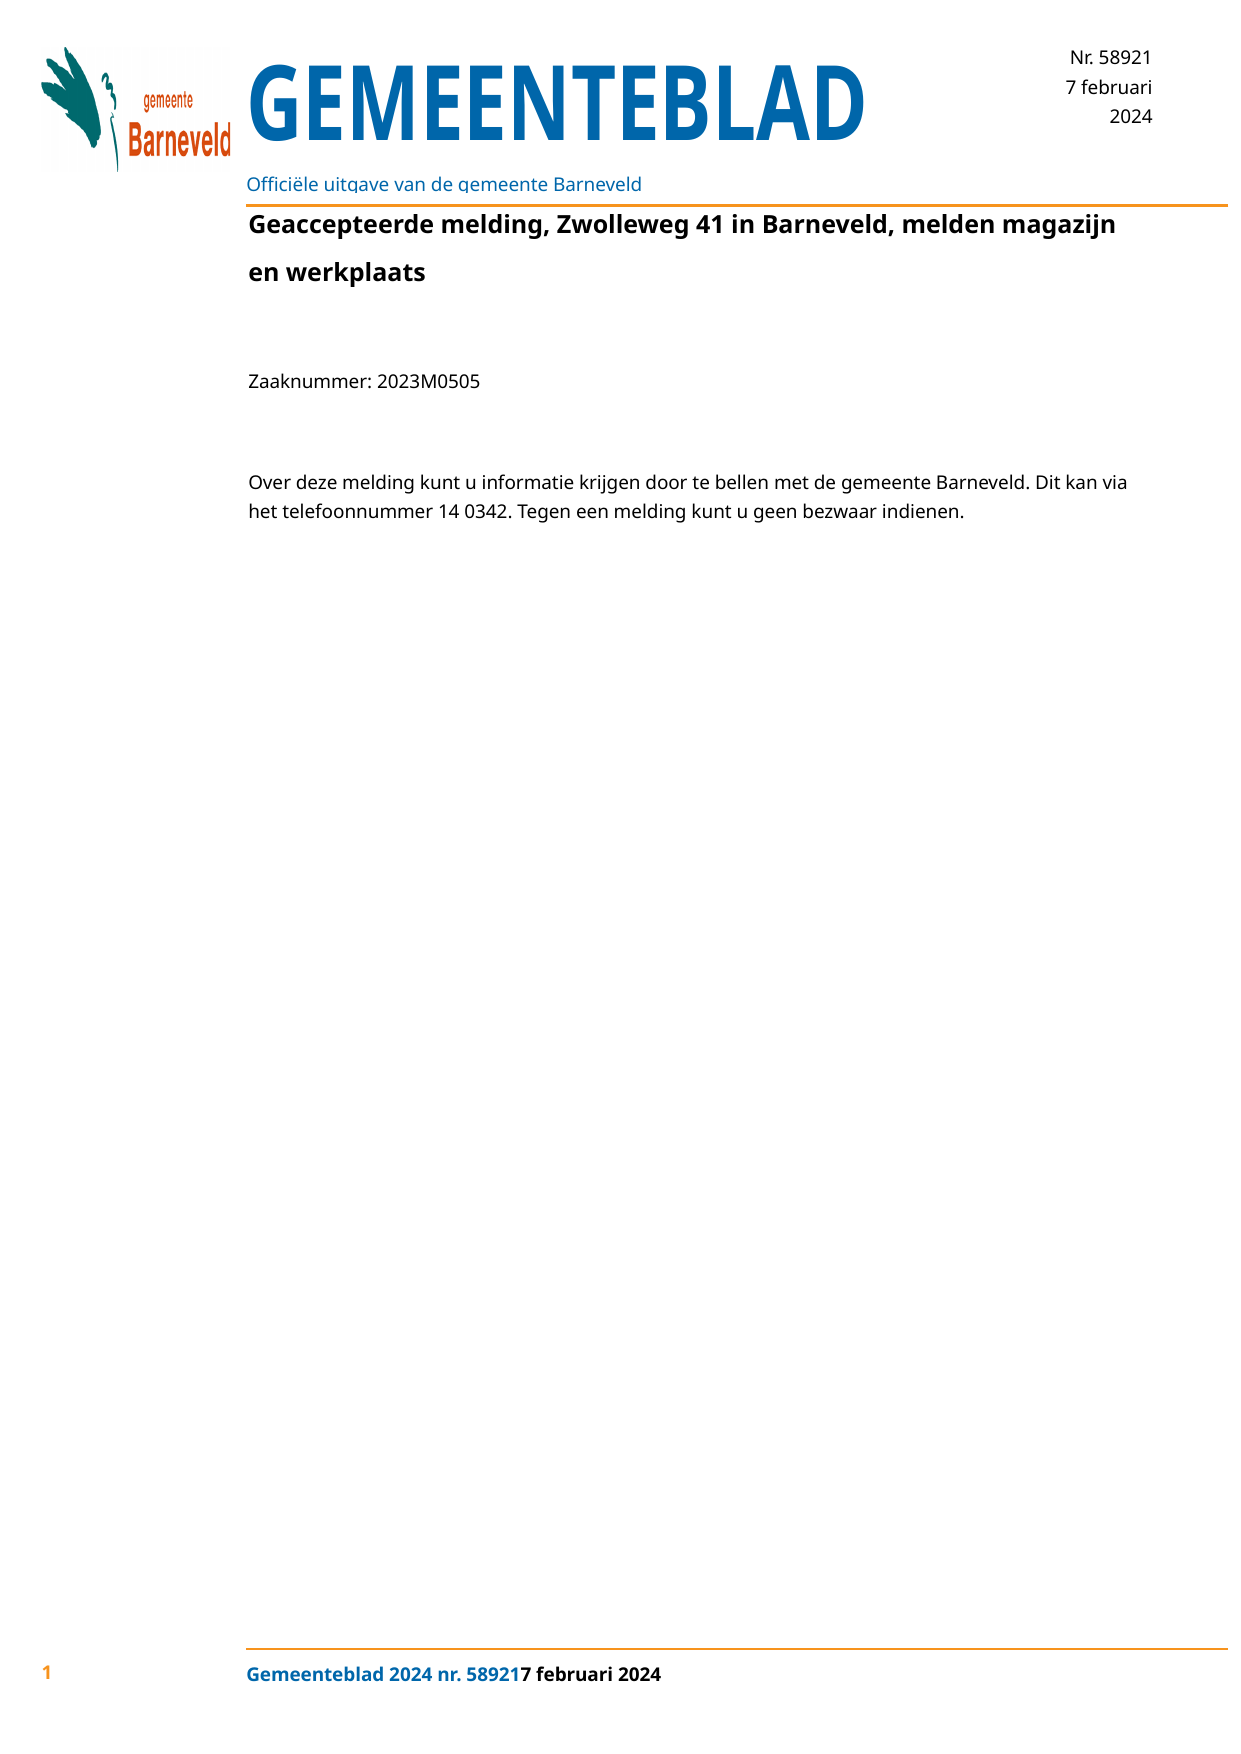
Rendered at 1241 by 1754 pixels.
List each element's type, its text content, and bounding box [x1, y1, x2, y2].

text Geaccepteerde melding, Zwolleweg 41 in Barneveld, melden magazijn en werkplaats [248, 207, 1152, 288]
picture [41, 47, 231, 172]
text Over deze melding kunt u informatie krijgen door te bellen met de gemeente Barneveld. Dit kan via het telefoonnummer 14 0342. Tegen een melding kunt u geen bezwaar indienen. [248, 469, 1152, 524]
text Zaaknummer: 2023M0505 [248, 368, 1152, 394]
